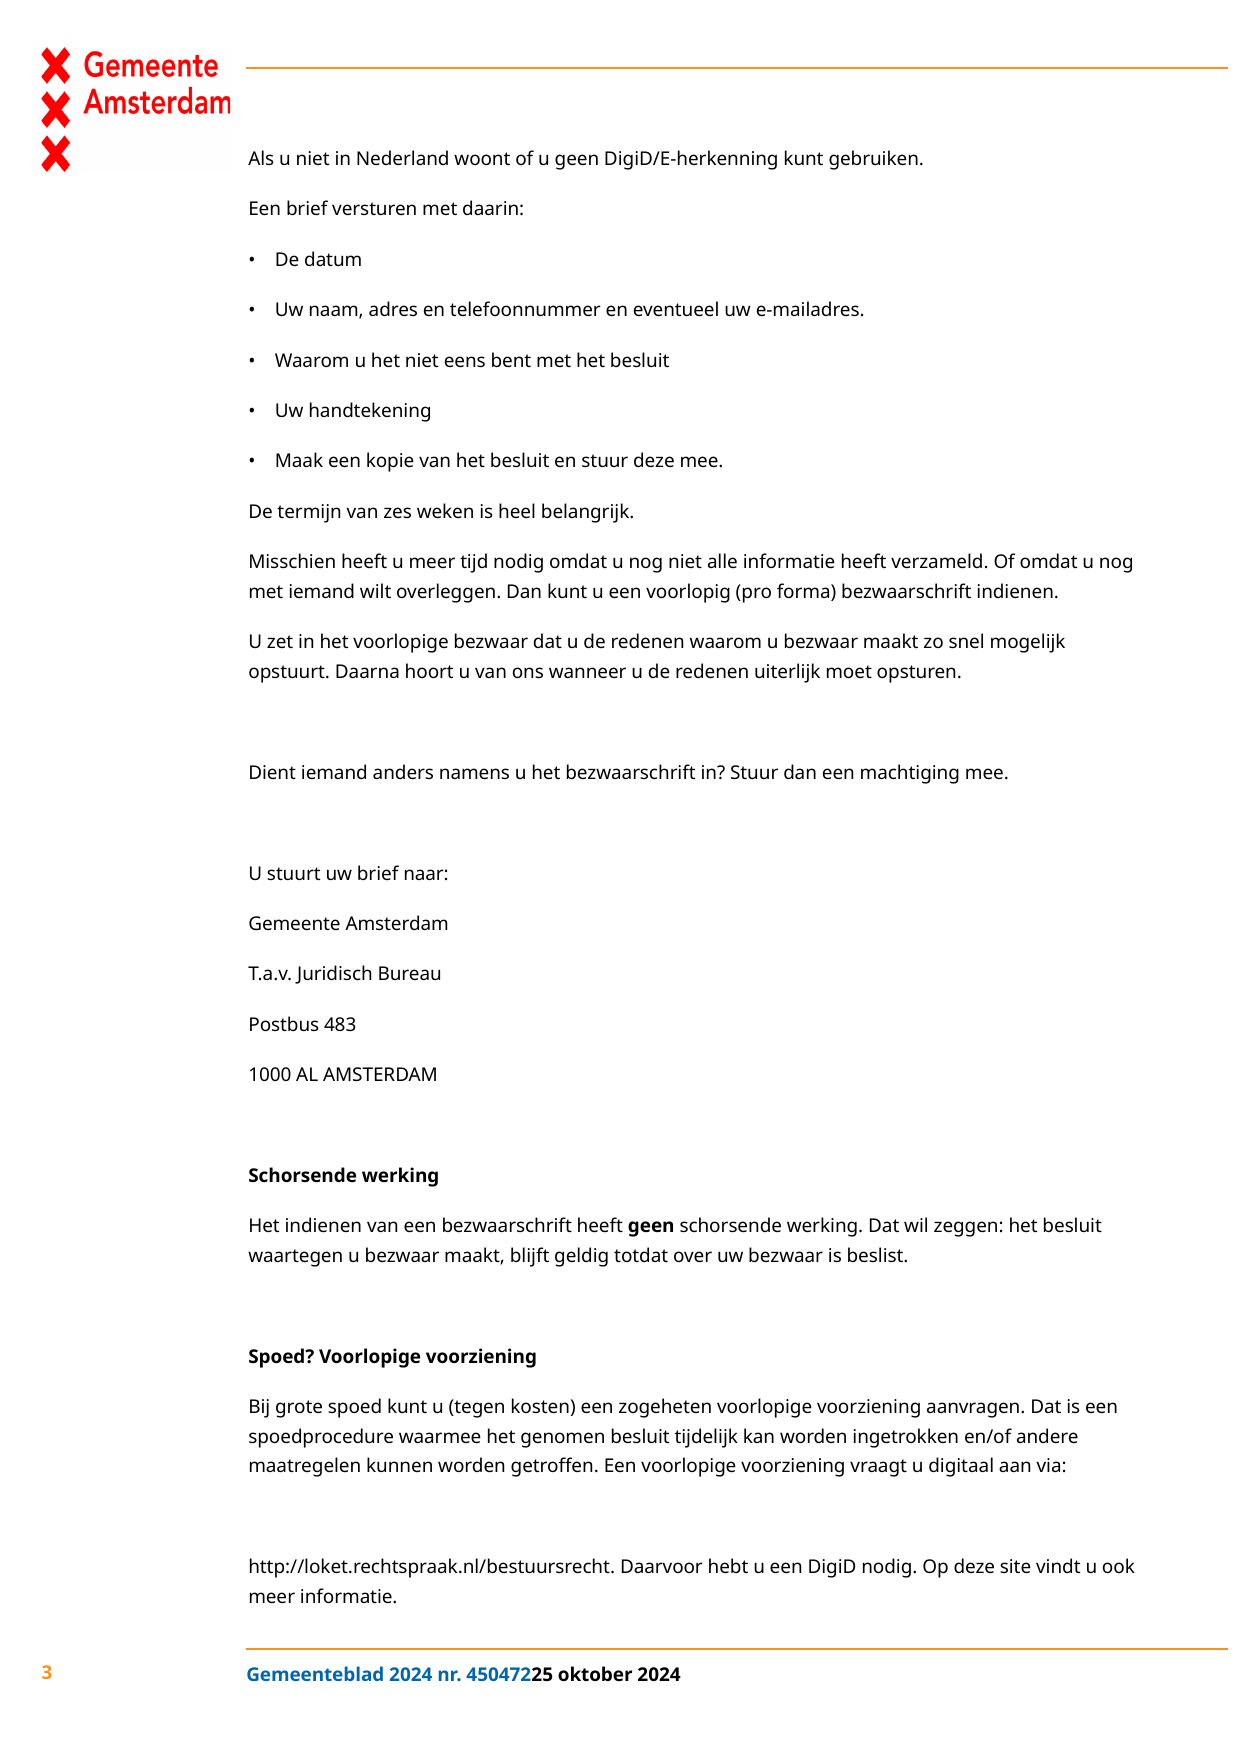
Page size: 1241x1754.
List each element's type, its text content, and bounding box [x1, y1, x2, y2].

text Gemeente Amsterdam [248, 910, 1152, 936]
text Een brief versturen met daarin: [248, 196, 1152, 221]
text 1000 AL AMSTERDAM [248, 1061, 1152, 1087]
text Postbus 483 [248, 1011, 1152, 1037]
text Het indienen van een bezwaarschrift heeft geen schorsende werking. Dat wil zeggen: het besluit waartegen u bezwaar maakt, blijft geldig totdat over uw bezwaar is beslist. [248, 1213, 1152, 1268]
text • De datum [248, 246, 1152, 272]
text http://loket.rechtspraak.nl/bestuursrecht. Daarvoor hebt u een DigiD nodig. Op deze site vindt u ook meer informatie. [248, 1553, 1152, 1609]
text • Maak een kopie van het besluit en stuur deze mee. [248, 448, 1152, 473]
text U zet in het voorlopige bezwaar dat u de redenen waarom u bezwaar maakt zo snel mogelijk opstuurt. Daarna hoort u van ons wanneer u de redenen uiterlijk moet opsturen. [248, 628, 1152, 684]
text De termijn van zes weken is heel belangrijk. [248, 498, 1152, 524]
text Als u niet in Nederland woont of u geen DigiD/E-herkenning kunt gebruiken. [248, 145, 1152, 171]
text Spoed? Voorlopige voorziening [248, 1343, 1152, 1369]
text T.a.v. Juridisch Bureau [248, 961, 1152, 986]
picture [41, 47, 231, 172]
text • Waarom u het niet eens bent met het besluit [248, 347, 1152, 373]
text Dient iemand anders namens u het bezwaarschrift in? Stuur dan een machtiging mee. [248, 759, 1152, 785]
text Schorsende werking [248, 1162, 1152, 1188]
text • Uw handtekening [248, 397, 1152, 423]
text • Uw naam, adres en telefoonnummer en eventueel uw e-mailadres. [248, 296, 1152, 322]
text U stuurt uw brief naar: [248, 860, 1152, 886]
text Misschien heeft u meer tijd nodig omdat u nog niet alle informatie heeft verzameld. Of omdat u nog met iemand wilt overleggen. Dan kunt u een voorlopig (pro forma) bezwaarschrift indienen. [248, 548, 1152, 604]
text Bij grote spoed kunt u (tegen kosten) een zogeheten voorlopige voorziening aanvragen. Dat is een spoedprocedure waarmee het genomen besluit tijdelijk kan worden ingetrokken en/of andere maatregelen kunnen worden getroffen. Een voorlopige voorziening vraagt u digitaal aan via: [248, 1393, 1152, 1478]
